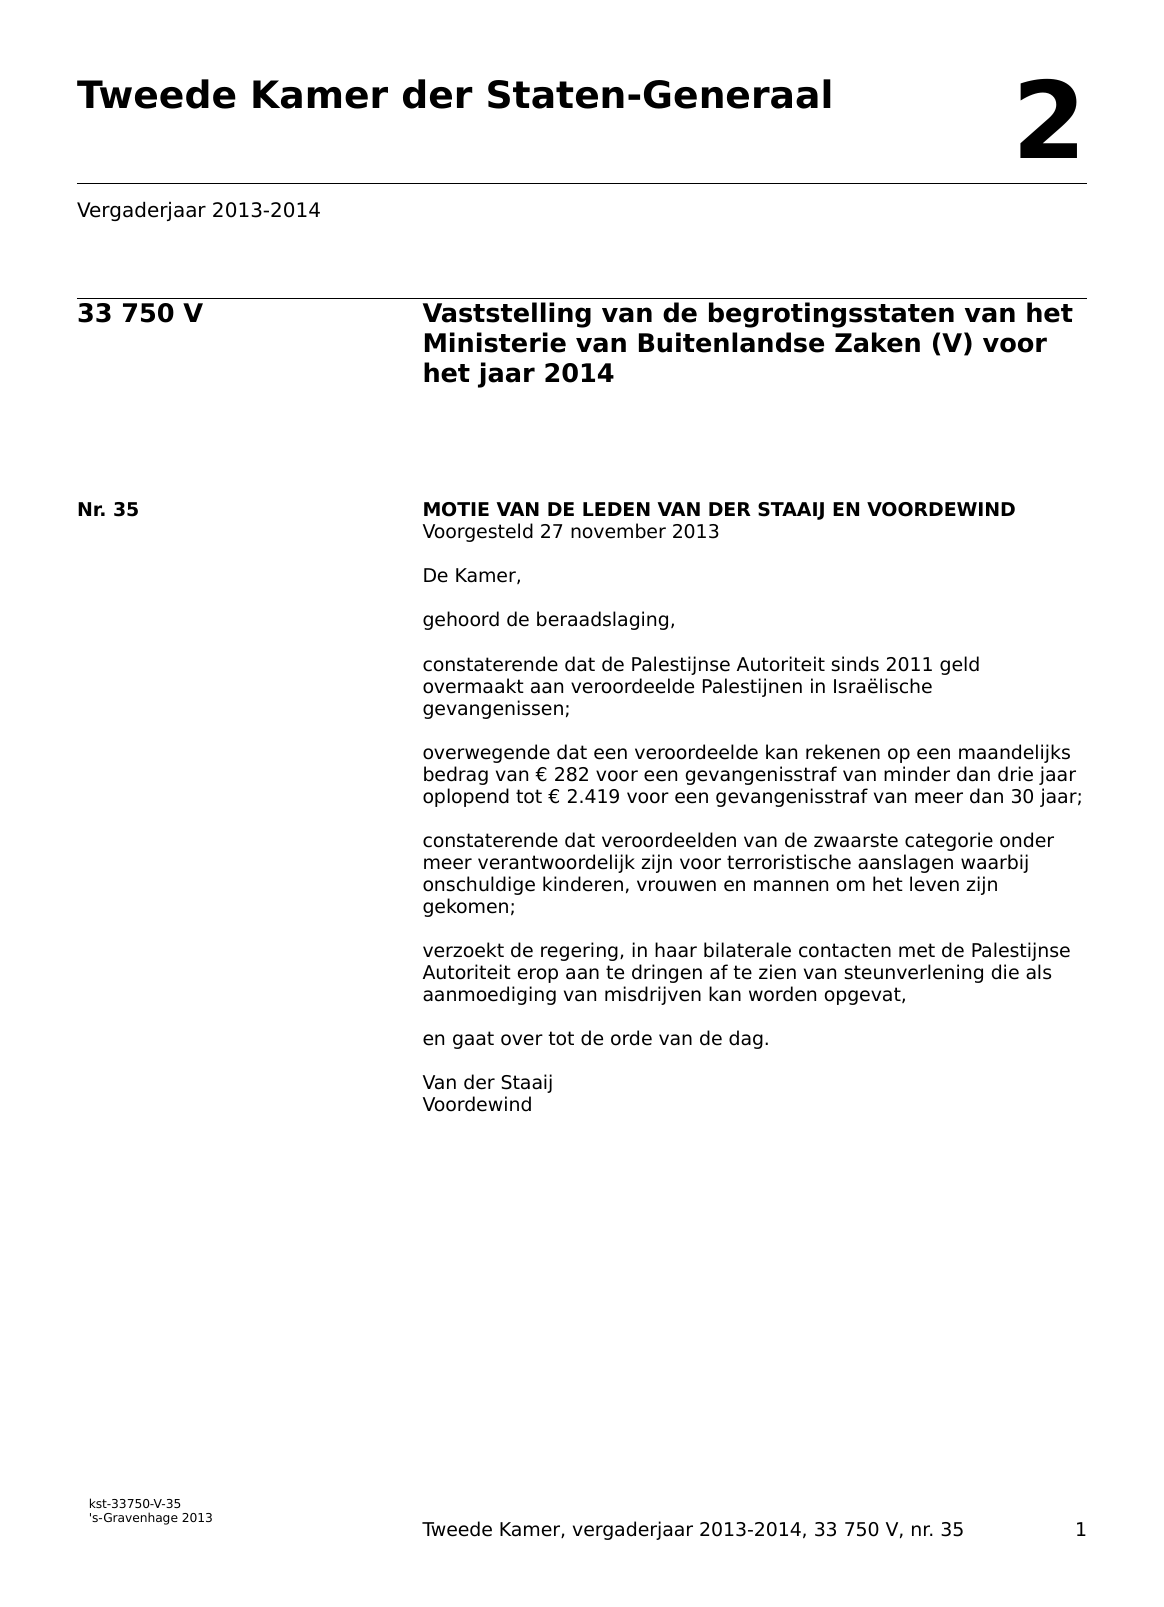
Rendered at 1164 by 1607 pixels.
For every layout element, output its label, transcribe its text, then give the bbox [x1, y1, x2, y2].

subtitle 33 750 V Vaststelling van de begrotingsstaten van het Ministerie van Buitenlandse Zaken (V) voor het jaar 2014 [77, 299, 1087, 388]
text overwegende dat een veroordeelde kan rekenen op een maandelijks bedrag van € 282 voor een gevangenisstraf van minder dan drie jaar oplopend tot € 2.419 voor een gevangenisstraf van meer dan 30 jaar; [422, 742, 1087, 808]
text verzoekt de regering, in haar bilaterale contacten met de Palestijnse Autoriteit erop aan te dringen af te zien van steunverlening die als aanmoediging van misdrijven kan worden opgevat, [422, 940, 1087, 1006]
text De Kamer, [422, 565, 1087, 587]
text Van der Staaij [422, 1072, 1087, 1094]
text gehoord de beraadslaging, [422, 609, 1087, 631]
text constaterende dat veroordeelden van de zwaarste categorie onder meer verantwoordelijk zijn voor terroristische aanslagen waarbij onschuldige kinderen, vrouwen en mannen om het leven zijn gekomen; [422, 830, 1087, 918]
text Voorgesteld 27 november 2013 [422, 521, 1087, 543]
table_cell Vergaderjaar 2013-2014 [77, 184, 1087, 298]
text kst-33750-V-35 [88, 1497, 323, 1511]
text Voordewind [422, 1094, 1087, 1116]
text 's-Gravenhage 2013 [88, 1511, 323, 1525]
subtitle Nr. 35 MOTIE VAN DE LEDEN VAN DER STAAIJ EN VOORDEWIND [77, 499, 1087, 521]
table_header 2 [886, 59, 1087, 183]
table_header Tweede Kamer der Staten-Generaal [77, 59, 886, 183]
text en gaat over tot de orde van de dag. [422, 1028, 1087, 1050]
text constaterende dat de Palestijnse Autoriteit sinds 2011 geld overmaakt aan veroordeelde Palestijnen in Israëlische gevangenissen; [422, 653, 1087, 719]
